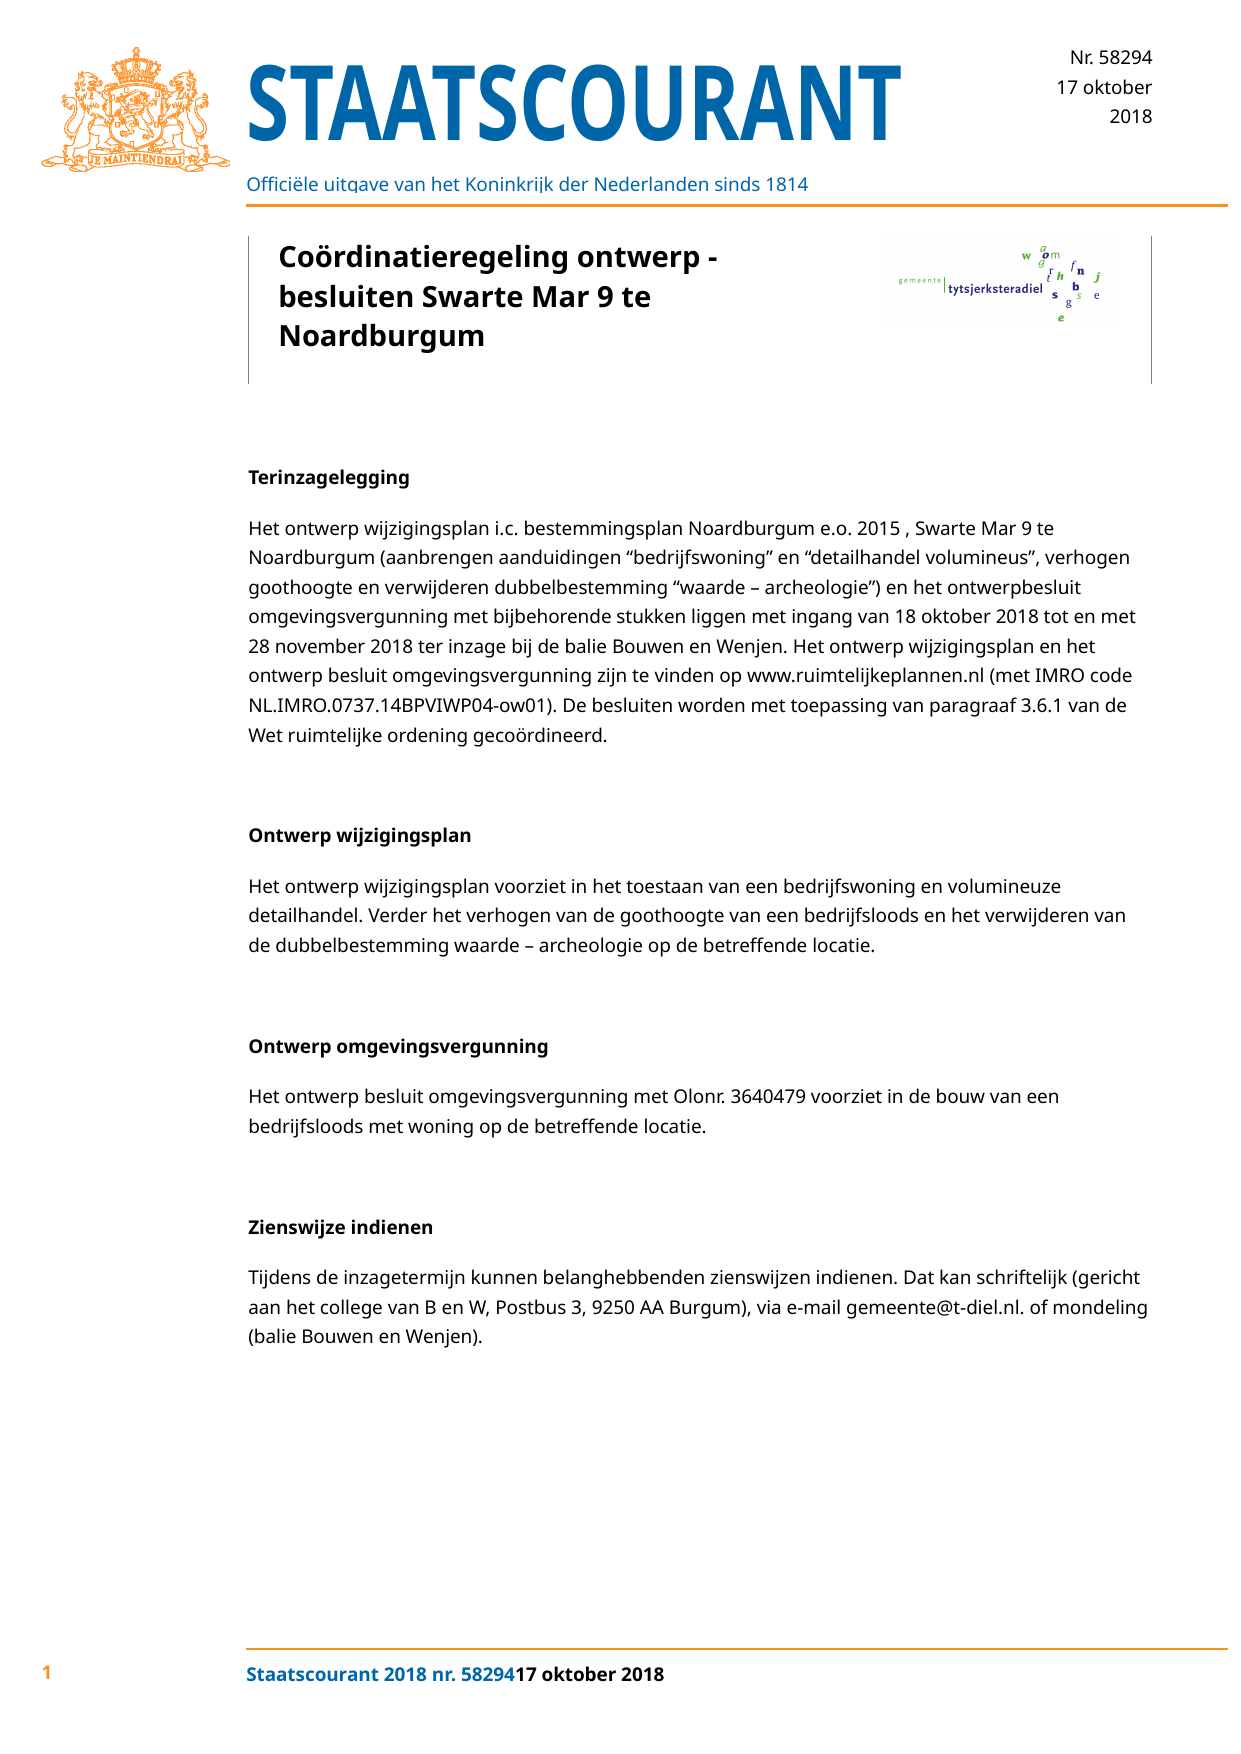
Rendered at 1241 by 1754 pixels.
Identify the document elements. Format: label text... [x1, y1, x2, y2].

table_header [850, 236, 1151, 384]
text Tijdens de inzagetermijn kunnen belanghebbenden zienswijzen indienen. Dat kan schriftelijk (gericht aan het college van B en W, Postbus 3, 9250 AA Burgum), via e-mail gemeente@t-diel.nl. of mondeling (balie Bouwen en Wenjen). [248, 1264, 1152, 1349]
picture [882, 236, 1119, 329]
text Terinzagelegging [248, 464, 1152, 490]
text Het ontwerp wijzigingsplan i.c. bestemmingsplan Noardburgum e.o. 2015 , Swarte Mar 9 te Noardburgum (aanbrengen aanduidingen “bedrijfswoning” en “detailhandel volumineus”, verhogen goothoogte en verwijderen dubbelbestemming “waarde – archeologie”) en het ontwerpbesluit omgevingsvergunning met bijbehorende stukken liggen met ingang van 18 oktober 2018 tot en met 28 november 2018 ter inzage bij de balie Bouwen en Wenjen. Het ontwerp wijzigingsplan en het ontwerp besluit omgevingsvergunning zijn te vinden op www.ruimtelijkeplannen.nl (met IMRO code NL.IMRO.0737.14BPVIWP04-ow01). De besluiten worden met toepassing van paragraaf 3.6.1 van de Wet ruimtelijke ordening gecoördineerd. [248, 515, 1152, 748]
text Het ontwerp wijzigingsplan voorziet in het toestaan van een bedrijfswoning en volumineuze detailhandel. Verder het verhogen van de goothoogte van een bedrijfsloods en het verwijderen van de dubbelbestemming waarde – archeologie op de betreffende locatie. [248, 873, 1152, 958]
table_header Coördinatieregeling ontwerp - besluiten Swarte Mar 9 te Noardburgum [249, 236, 850, 384]
text Ontwerp omgevingsvergunning [248, 1033, 1152, 1059]
picture [41, 47, 231, 172]
text Ontwerp wijzigingsplan [248, 823, 1152, 848]
text Het ontwerp besluit omgevingsvergunning met Olonr. 3640479 voorziet in de bouw van een bedrijfsloods met woning op de betreffende locatie. [248, 1083, 1152, 1139]
text Zienswijze indienen [248, 1214, 1152, 1240]
